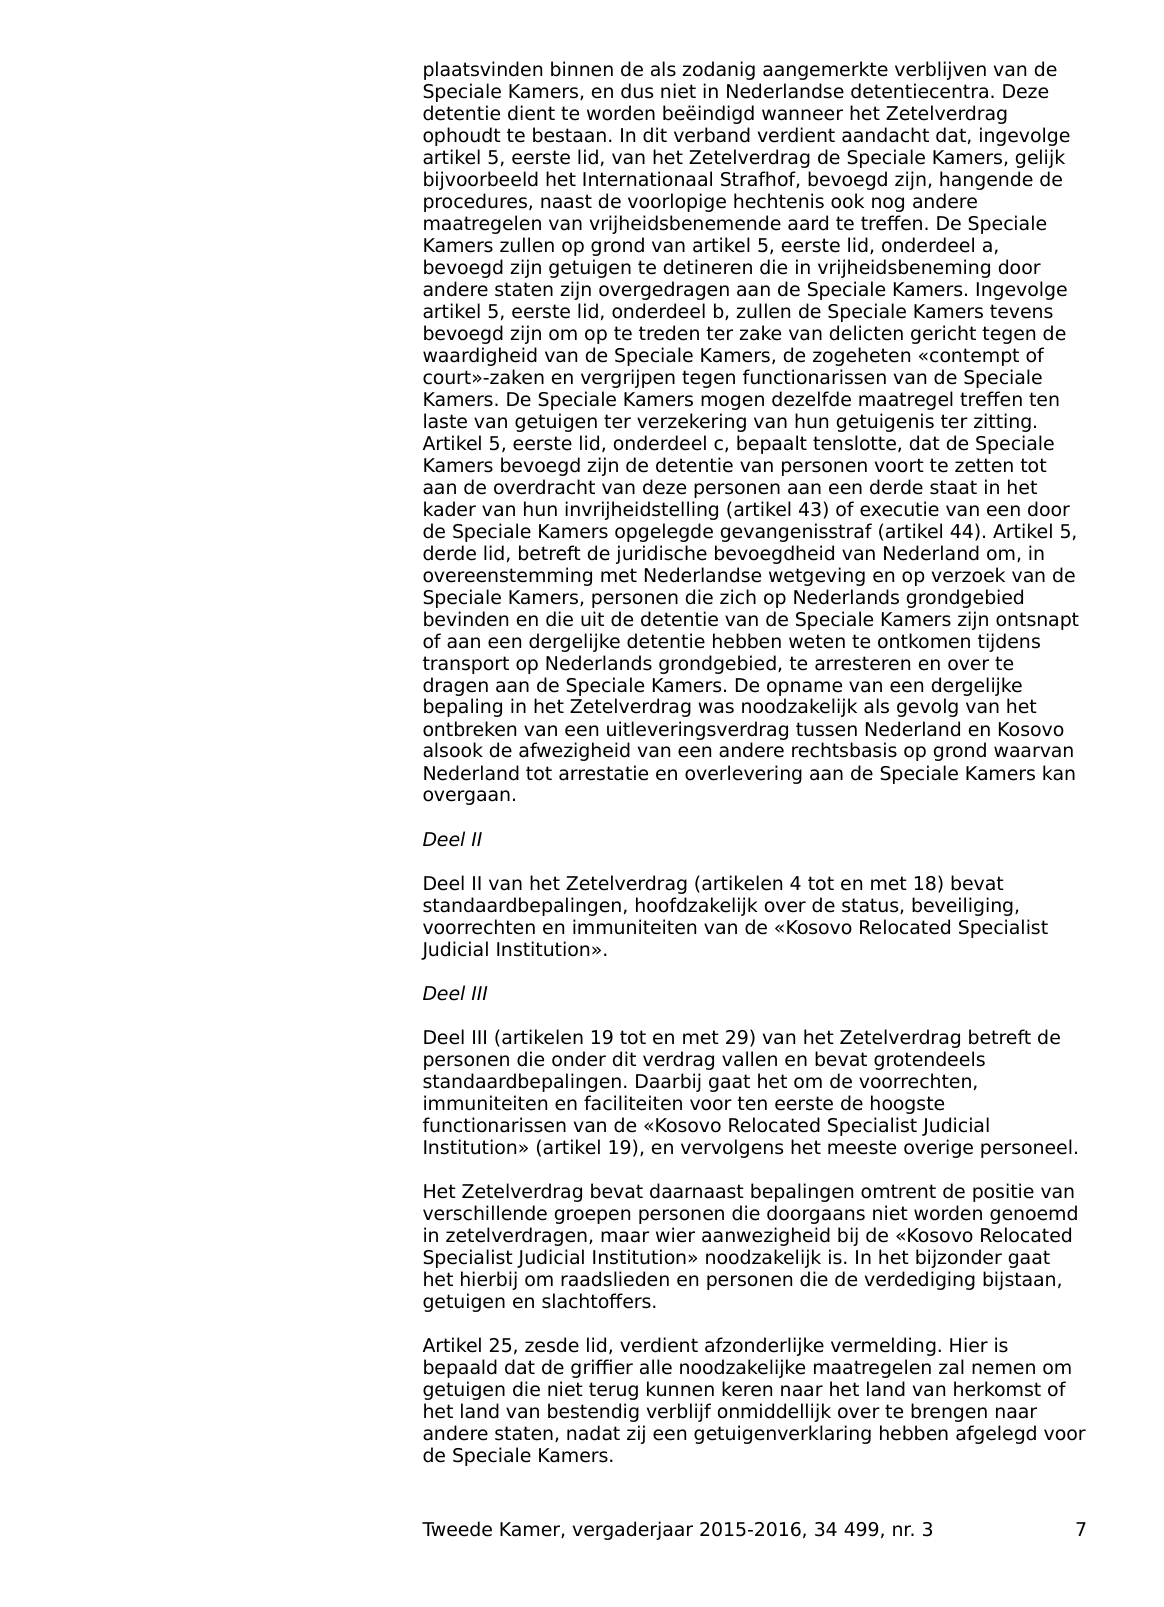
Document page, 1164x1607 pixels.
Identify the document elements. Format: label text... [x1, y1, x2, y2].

text Deel II van het Zetelverdrag (artikelen 4 tot en met 18) bevat standaardbepalingen, hoofdzakelijk over de status, beveiliging, voorrechten en immuniteiten van de «Kosovo Relocated Specialist Judicial Institution». [422, 873, 1087, 961]
text Het Zetelverdrag bevat daarnaast bepalingen omtrent de positie van verschillende groepen personen die doorgaans niet worden genoemd in zetelverdragen, maar wier aanwezigheid bij de «Kosovo Relocated Specialist Judicial Institution» noodzakelijk is. In het bijzonder gaat het hierbij om raadslieden en personen die de verdediging bijstaan, getuigen en slachtoffers. [422, 1181, 1087, 1313]
text Deel III (artikelen 19 tot en met 29) van het Zetelverdrag betreft de personen die onder dit verdrag vallen en bevat grotendeels standaardbepalingen. Daarbij gaat het om de voorrechten, immuniteiten en faciliteiten voor ten eerste de hoogste functionarissen van de «Kosovo Relocated Specialist Judicial Institution» (artikel 19), en vervolgens het meeste overige personeel. [422, 1027, 1087, 1159]
subtitle Deel II [422, 828, 1087, 851]
text Artikel 25, zesde lid, verdient afzonderlijke vermelding. Hier is bepaald dat de griffier alle noodzakelijke maatregelen zal nemen om getuigen die niet terug kunnen keren naar het land van herkomst of het land van bestendig verblijf onmiddellijk over te brengen naar andere staten, nadat zij een getuigenverklaring hebben afgelegd voor de Speciale Kamers. [422, 1335, 1087, 1467]
subtitle Deel III [422, 983, 1087, 1005]
text plaatsvinden binnen de als zodanig aangemerkte verblijven van de Speciale Kamers, en dus niet in Nederlandse detentiecentra. Deze detentie dient te worden beëindigd wanneer het Zetelverdrag ophoudt te bestaan. In dit verband verdient aandacht dat, ingevolge artikel 5, eerste lid, van het Zetelverdrag de Speciale Kamers, gelijk bijvoorbeeld het Internationaal Strafhof, bevoegd zijn, hangende de procedures, naast de voorlopige hechtenis ook nog andere maatregelen van vrijheidsbenemende aard te treffen. De Speciale Kamers zullen op grond van artikel 5, eerste lid, onderdeel a, bevoegd zijn getuigen te detineren die in vrijheidsbeneming door andere staten zijn overgedragen aan de Speciale Kamers. Ingevolge artikel 5, eerste lid, onderdeel b, zullen de Speciale Kamers tevens bevoegd zijn om op te treden ter zake van delicten gericht tegen de waardigheid van de Speciale Kamers, de zogeheten «contempt of court»-zaken en vergrijpen tegen functionarissen van de Speciale Kamers. De Speciale Kamers mogen dezelfde maatregel treffen ten laste van getuigen ter verzekering van hun getuigenis ter zitting. Artikel 5, eerste lid, onderdeel c, bepaalt tenslotte, dat de Speciale Kamers bevoegd zijn de detentie van personen voort te zetten tot aan de overdracht van deze personen aan een derde staat in het kader van hun invrijheidstelling (artikel 43) of executie van een door de Speciale Kamers opgelegde gevangenisstraf (artikel 44). Artikel 5, derde lid, betreft de juridische bevoegdheid van Nederland om, in overeenstemming met Nederlandse wetgeving en op verzoek van de Speciale Kamers, personen die zich op Nederlands grondgebied bevinden en die uit de detentie van de Speciale Kamers zijn ontsnapt of aan een dergelijke detentie hebben weten te ontkomen tijdens transport op Nederlands grondgebied, te arresteren en over te dragen aan de Speciale Kamers. De opname van een dergelijke bepaling in het Zetelverdrag was noodzakelijk als gevolg van het ontbreken van een uitleveringsverdrag tussen Nederland en Kosovo alsook de afwezigheid van een andere rechtsbasis op grond waarvan Nederland tot arrestatie en overlevering aan de Speciale Kamers kan overgaan. [422, 59, 1087, 806]
